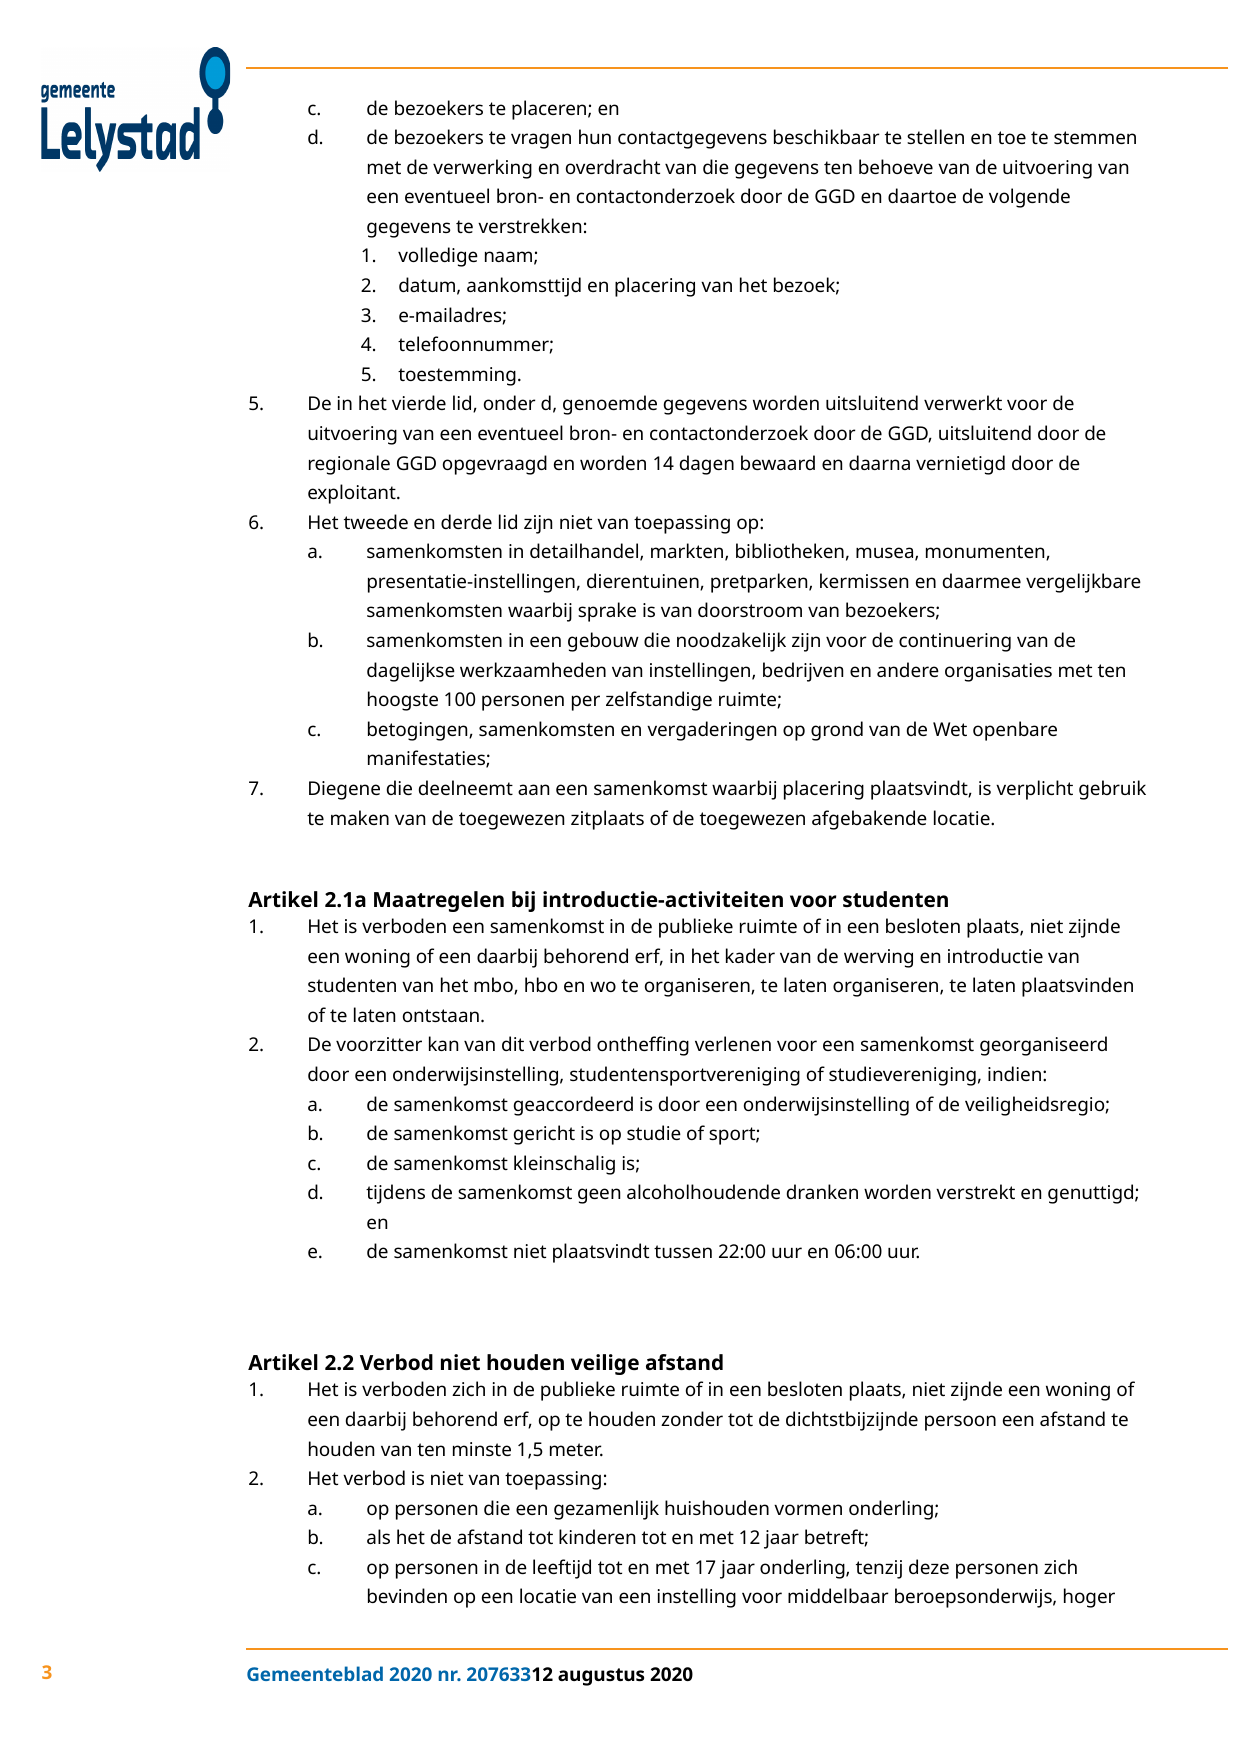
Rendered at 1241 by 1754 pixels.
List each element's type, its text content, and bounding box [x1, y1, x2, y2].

list De voorzitter kan van dit verbod ontheffing verlenen voor een samenkomst georganiseerd door een onderwijsinstelling, studentensportvereniging of studievereniging, indien: [248, 1032, 1152, 1087]
list tijdens de samenkomst geen alcoholhoudende dranken worden verstrekt en genuttigd; en [307, 1179, 1152, 1235]
list de samenkomst niet plaatsvindt tussen 22:00 uur en 06:00 uur. [307, 1239, 1152, 1264]
list op personen in de leeftijd tot en met 17 jaar onderling, tenzij deze personen zich bevinden op een locatie van een instelling voor middelbaar beroepsonderwijs, hoger [307, 1554, 1152, 1609]
list op personen die een gezamenlijk huishouden vormen onderling; [307, 1495, 1152, 1521]
picture [41, 47, 231, 172]
list Het tweede en derde lid zijn niet van toepassing op: [248, 509, 1152, 535]
list als het de afstand tot kinderen tot en met 12 jaar betreft; [307, 1524, 1152, 1550]
list de samenkomst kleinschalig is; [307, 1150, 1152, 1176]
list Het verbod is niet van toepassing: [248, 1465, 1152, 1491]
list e-mailadres; [361, 302, 1152, 328]
list Het is verboden een samenkomst in de publieke ruimte of in een besloten plaats, niet zijnde een woning of een daarbij behorend erf, in het kader van de werving en introductie van studenten van het mbo, hbo en wo te organiseren, te laten organiseren, te laten plaatsvinden of te laten ontstaan. [248, 913, 1152, 1028]
list telefoonnummer; [361, 331, 1152, 357]
text Artikel 2.2 Verbod niet houden veilige afstand [248, 1348, 1152, 1377]
list de samenkomst geaccordeerd is door een onderwijsinstelling of de veiligheidsregio; [307, 1091, 1152, 1116]
list Diegene die deelneemt aan een samenkomst waarbij placering plaatsvindt, is verplicht gebruik te maken van de toegewezen zitplaats of de toegewezen afgebakende locatie. [248, 775, 1152, 831]
list toestemming. [361, 361, 1152, 387]
list De in het vierde lid, onder d, genoemde gegevens worden uitsluitend verwerkt voor de uitvoering van een eventueel bron- en contactonderzoek door de GGD, uitsluitend door de regionale GGD opgevraagd en worden 14 dagen bewaard en daarna vernietigd door de exploitant. [248, 391, 1152, 505]
list de bezoekers te placeren; en [307, 95, 1152, 121]
list de bezoekers te vragen hun contactgegevens beschikbaar te stellen en toe te stemmen met de verwerking en overdracht van die gegevens ten behoeve van de uitvoering van een eventueel bron- en contactonderzoek door de GGD en daartoe de volgende gegevens te verstrekken: [307, 124, 1152, 239]
list betogingen, samenkomsten en vergaderingen op grond van de Wet openbare manifestaties; [307, 716, 1152, 771]
list datum, aankomsttijd en placering van het bezoek; [361, 272, 1152, 298]
list samenkomsten in detailhandel, markten, bibliotheken, musea, monumenten, presentatie-instellingen, dierentuinen, pretparken, kermissen en daarmee vergelijkbare samenkomsten waarbij sprake is van doorstroom van bezoekers; [307, 538, 1152, 623]
text Artikel 2.1a Maatregelen bij introductie-activiteiten voor studenten [248, 885, 1152, 913]
list Het is verboden zich in de publieke ruimte of in een besloten plaats, niet zijnde een woning of een daarbij behorend erf, op te houden zonder tot de dichtstbijzijnde persoon een afstand te houden van ten minste 1,5 meter. [248, 1377, 1152, 1462]
list de samenkomst gericht is op studie of sport; [307, 1120, 1152, 1146]
list samenkomsten in een gebouw die noodzakelijk zijn voor de continuering van de dagelijkse werkzaamheden van instellingen, bedrijven en andere organisaties met ten hoogste 100 personen per zelfstandige ruimte; [307, 627, 1152, 712]
list volledige naam; [361, 243, 1152, 268]
